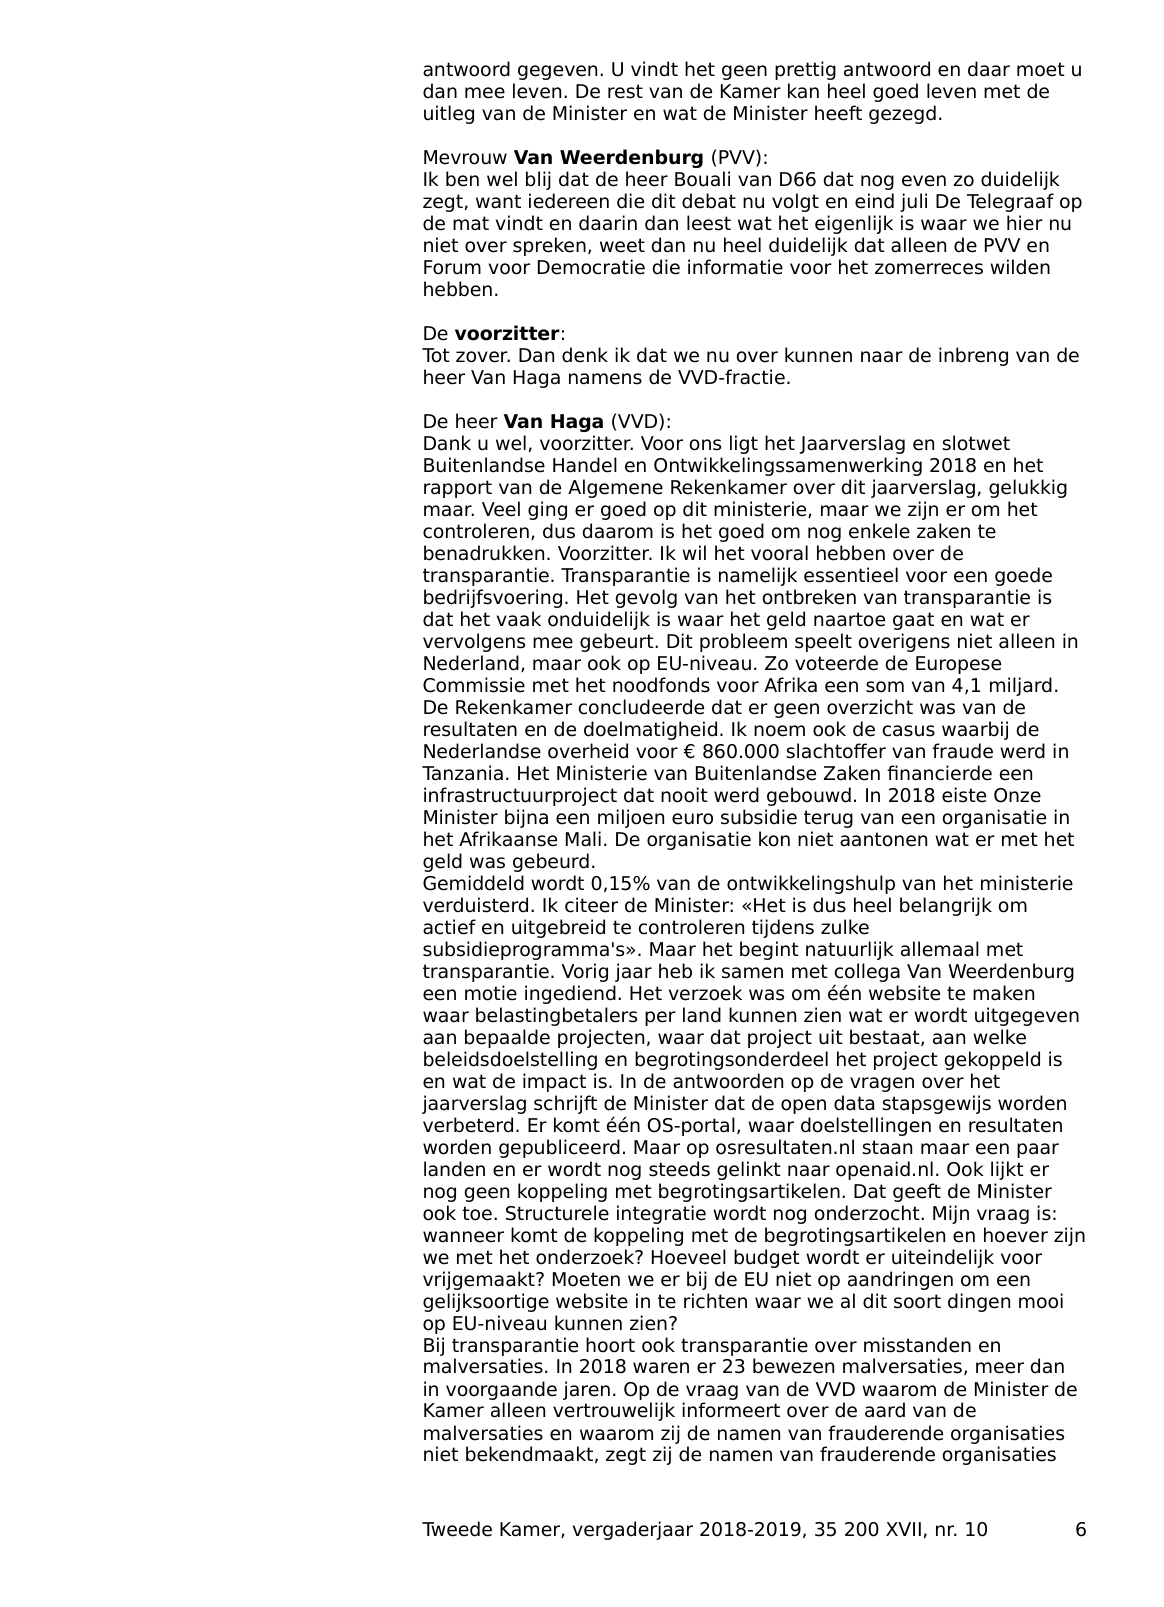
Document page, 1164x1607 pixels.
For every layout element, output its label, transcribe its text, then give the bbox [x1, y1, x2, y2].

text Tot zover. Dan denk ik dat we nu over kunnen naar de inbreng van de heer Van Haga namens de VVD-fractie. [422, 345, 1087, 389]
text Mevrouw Van Weerdenburg (PVV): [422, 147, 1087, 169]
text Dank u wel, voorzitter. Voor ons ligt het Jaarverslag en slotwet Buitenlandse Handel en Ontwikkelingssamenwerking 2018 en het rapport van de Algemene Rekenkamer over dit jaarverslag, gelukkig maar. Veel ging er goed op dit ministerie, maar we zijn er om het controleren, dus daarom is het goed om nog enkele zaken te benadrukken. Voorzitter. Ik wil het vooral hebben over de transparantie. Transparantie is namelijk essentieel voor een goede bedrijfsvoering. Het gevolg van het ontbreken van transparantie is dat het vaak onduidelijk is waar het geld naartoe gaat en wat er vervolgens mee gebeurt. Dit probleem speelt overigens niet alleen in Nederland, maar ook op EU-niveau. Zo voteerde de Europese Commissie met het noodfonds voor Afrika een som van 4,1 miljard. De Rekenkamer concludeerde dat er geen overzicht was van de resultaten en de doelmatigheid. Ik noem ook de casus waarbij de Nederlandse overheid voor € 860.000 slachtoffer van fraude werd in Tanzania. Het Ministerie van Buitenlandse Zaken financierde een infrastructuurproject dat nooit werd gebouwd. In 2018 eiste Onze Minister bijna een miljoen euro subsidie terug van een organisatie in het Afrikaanse Mali. De organisatie kon niet aantonen wat er met het geld was gebeurd. [422, 433, 1087, 873]
text De voorzitter: [422, 323, 1087, 345]
text De heer Van Haga (VVD): [422, 411, 1087, 433]
text Gemiddeld wordt 0,15% van de ontwikkelingshulp van het ministerie verduisterd. Ik citeer de Minister: «Het is dus heel belangrijk om actief en uitgebreid te controleren tijdens zulke subsidieprogramma's». Maar het begint natuurlijk allemaal met transparantie. Vorig jaar heb ik samen met collega Van Weerdenburg een motie ingediend. Het verzoek was om één website te maken waar belastingbetalers per land kunnen zien wat er wordt uitgegeven aan bepaalde projecten, waar dat project uit bestaat, aan welke beleidsdoelstelling en begrotingsonderdeel het project gekoppeld is en wat de impact is. In de antwoorden op de vragen over het jaarverslag schrijft de Minister dat de open data stapsgewijs worden verbeterd. Er komt één OS-portal, waar doelstellingen en resultaten worden gepubliceerd. Maar op osresultaten.nl staan maar een paar landen en er wordt nog steeds gelinkt naar openaid.nl. Ook lijkt er nog geen koppeling met begrotingsartikelen. Dat geeft de Minister ook toe. Structurele integratie wordt nog onderzocht. Mijn vraag is: wanneer komt de koppeling met de begrotingsartikelen en hoever zijn we met het onderzoek? Hoeveel budget wordt er uiteindelijk voor vrijgemaakt? Moeten we er bij de EU niet op aandringen om een gelijksoortige website in te richten waar we al dit soort dingen mooi op EU-niveau kunnen zien? [422, 873, 1087, 1334]
text Bij transparantie hoort ook transparantie over misstanden en malversaties. In 2018 waren er 23 bewezen malversaties, meer dan in voorgaande jaren. Op de vraag van de VVD waarom de Minister de Kamer alleen vertrouwelijk informeert over de aard van de malversaties en waarom zij de namen van frauderende organisaties niet bekendmaakt, zegt zij de namen van frauderende organisaties [422, 1334, 1087, 1466]
text Ik ben wel blij dat de heer Bouali van D66 dat nog even zo duidelijk zegt, want iedereen die dit debat nu volgt en eind juli De Telegraaf op de mat vindt en daarin dan leest wat het eigenlijk is waar we hier nu niet over spreken, weet dan nu heel duidelijk dat alleen de PVV en Forum voor Democratie die informatie voor het zomerreces wilden hebben. [422, 169, 1087, 301]
text antwoord gegeven. U vindt het geen prettig antwoord en daar moet u dan mee leven. De rest van de Kamer kan heel goed leven met de uitleg van de Minister en wat de Minister heeft gezegd. [422, 59, 1087, 125]
